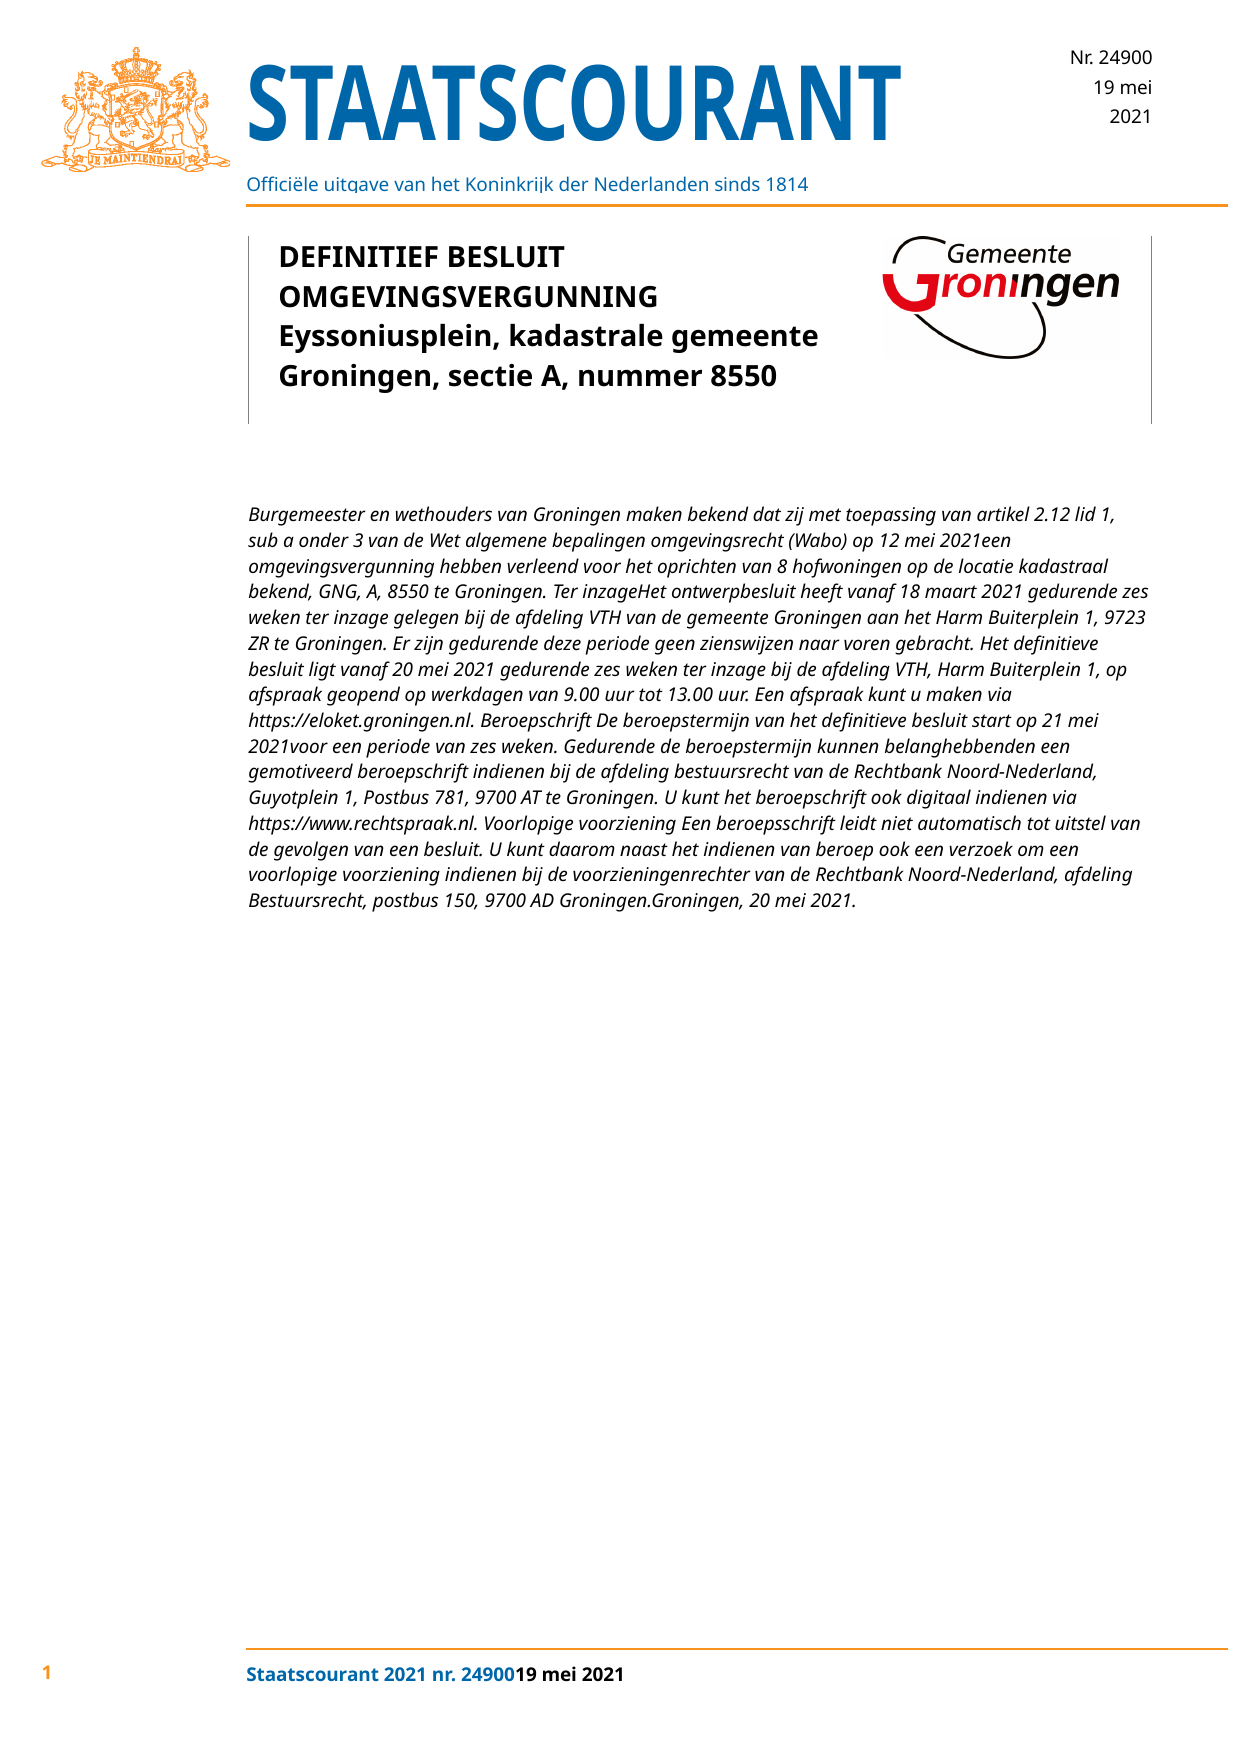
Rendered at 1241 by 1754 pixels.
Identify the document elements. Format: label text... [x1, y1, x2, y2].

picture [41, 47, 231, 172]
text Burgemeester en wethouders van Groningen maken bekend dat zij met toepassing van artikel 2.12 lid 1, sub a onder 3 van de Wet algemene bepalingen omgevingsrecht (Wabo) op 12 mei 2021een omgevingsvergunning hebben verleend voor het oprichten van 8 hofwoningen op de locatie kadastraal bekend, GNG, A, 8550 te Groningen. Ter inzageHet ontwerpbesluit heeft vanaf 18 maart 2021 gedurende zes weken ter inzage gelegen bij de afdeling VTH van de gemeente Groningen aan het Harm Buiterplein 1, 9723 ZR te Groningen. Er zijn gedurende deze periode geen zienswijzen naar voren gebracht. Het definitieve besluit ligt vanaf 20 mei 2021 gedurende zes weken ter inzage bij de afdeling VTH, Harm Buiterplein 1, op afspraak geopend op werkdagen van 9.00 uur tot 13.00 uur. Een afspraak kunt u maken via https://eloket.groningen.nl. Beroepschrift De beroepstermijn van het definitieve besluit start op 21 mei 2021voor een periode van zes weken. Gedurende de beroepstermijn kunnen belanghebbenden een gemotiveerd beroepschrift indienen bij de afdeling bestuursrecht van de Rechtbank Noord-Nederland, Guyotplein 1, Postbus 781, 9700 AT te Groningen. U kunt het beroepschrift ook digitaal indienen via https://www.rechtspraak.nl. Voorlopige voorziening Een beroepsschrift leidt niet automatisch tot uitstel van de gevolgen van een besluit. U kunt daarom naast het indienen van beroep ook een verzoek om een voorlopige voorziening indienen bij de voorzieningenrechter van de Rechtbank Noord-Nederland, afdeling Bestuursrecht, postbus 150, 9700 AD Groningen.Groningen, 20 mei 2021. [248, 501, 1152, 913]
table_header DEFINITIEF BESLUIT OMGEVINGSVERGUNNING Eyssoniusplein, kadastrale gemeente Groningen, sectie A, nummer 8550 [249, 236, 850, 424]
table_header [850, 236, 1151, 424]
picture [882, 236, 1119, 359]
